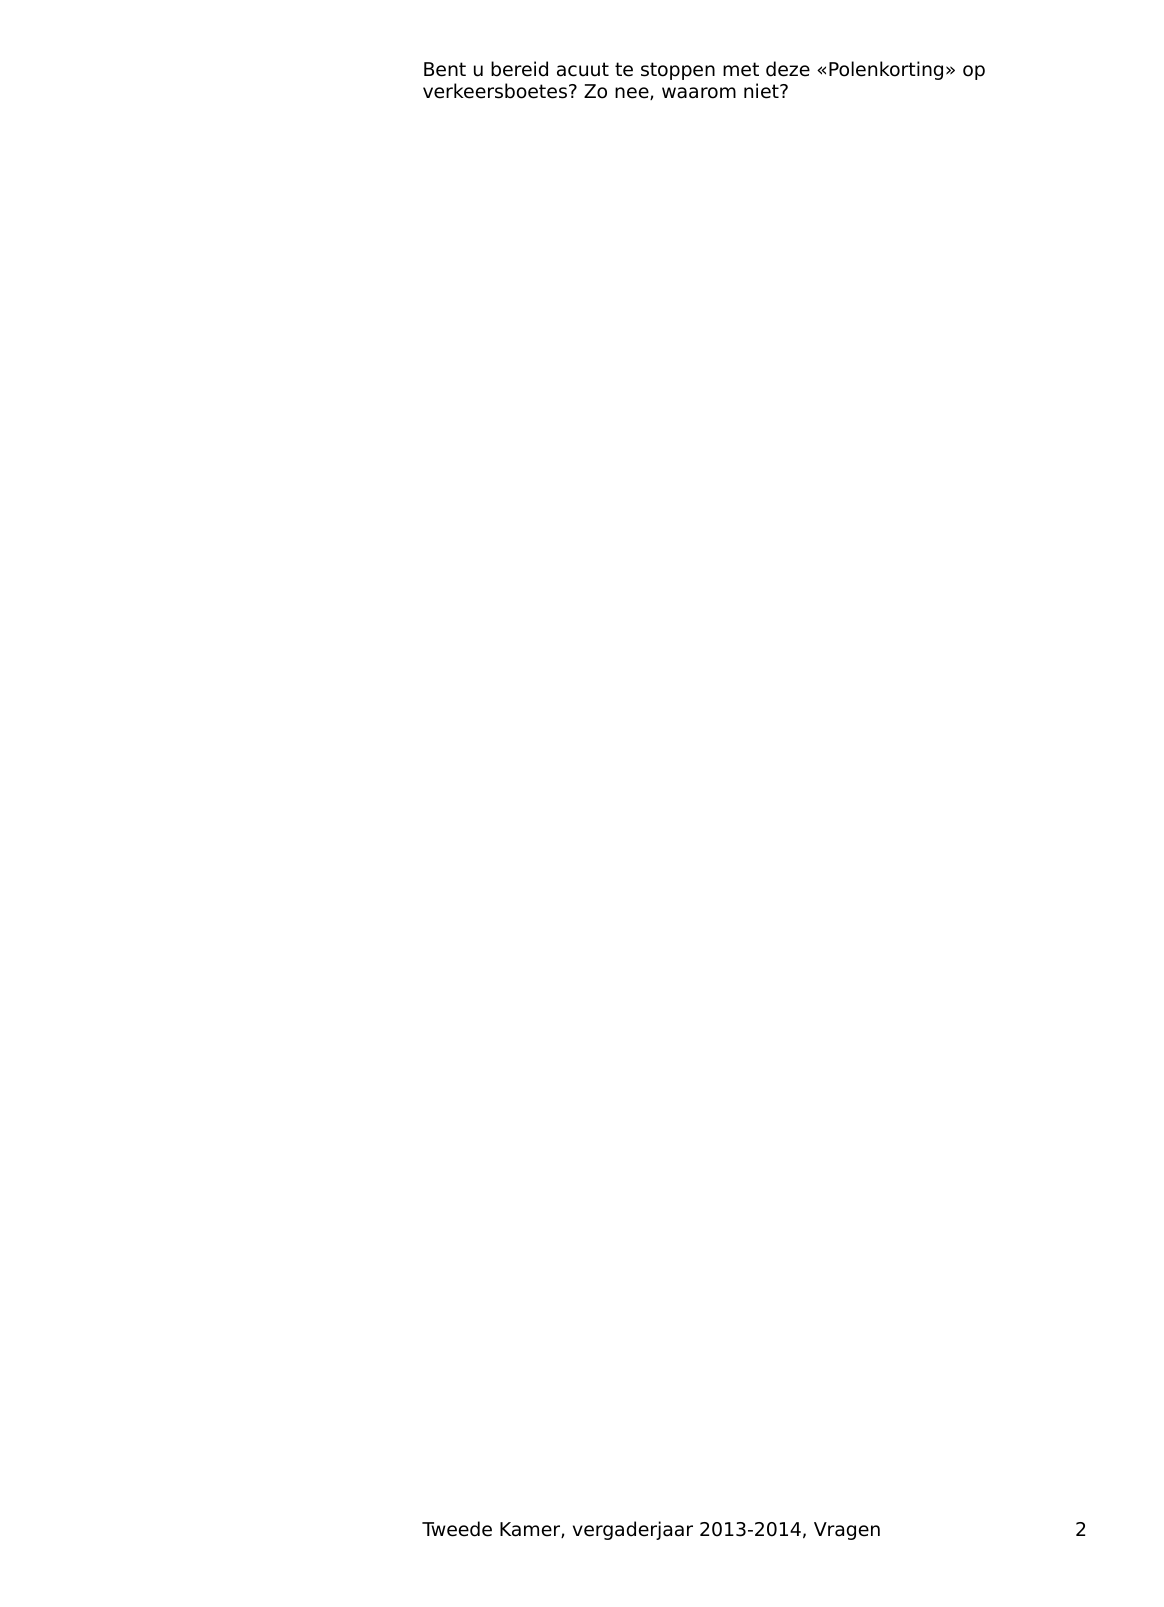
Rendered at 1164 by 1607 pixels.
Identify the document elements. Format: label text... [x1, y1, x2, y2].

text Bent u bereid acuut te stoppen met deze «Polenkorting» op verkeersboetes? Zo nee, waarom niet? [422, 59, 1087, 103]
